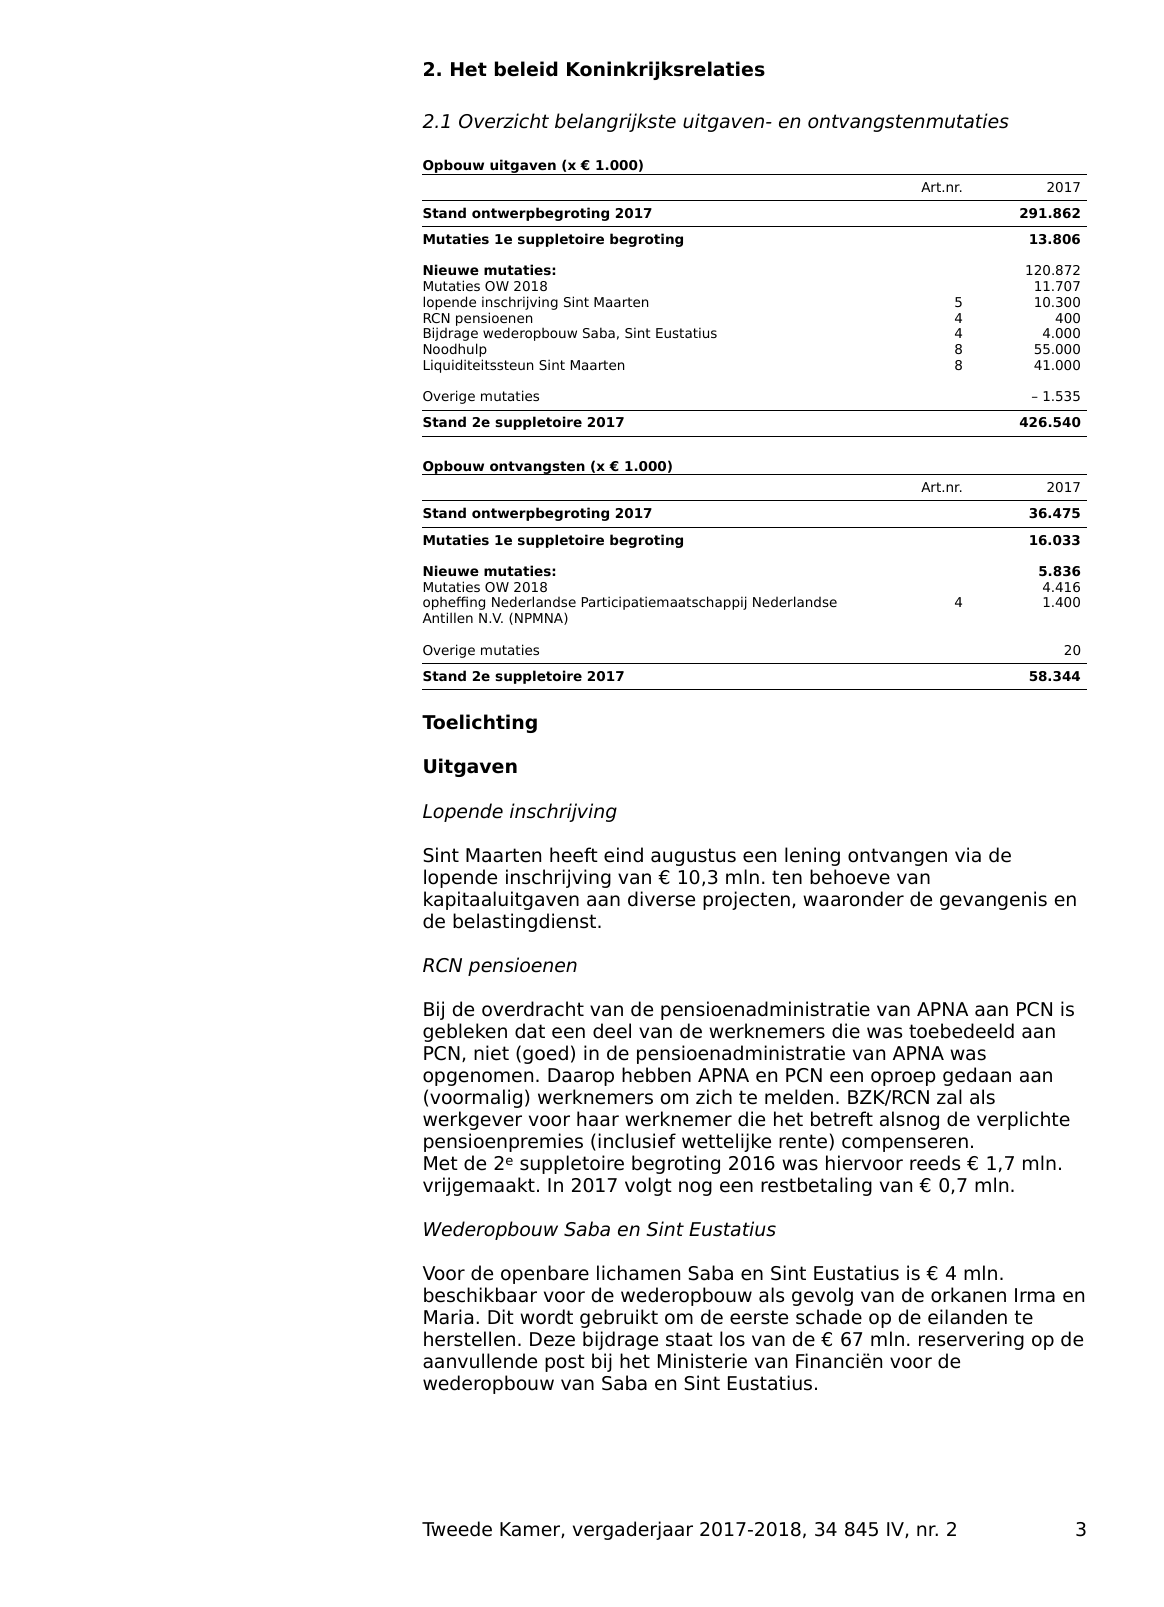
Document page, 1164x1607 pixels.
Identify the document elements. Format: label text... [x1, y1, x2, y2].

table_cell [850, 227, 968, 247]
table_cell 426.540 [969, 411, 1087, 436]
table_cell Art.nr. [850, 175, 968, 200]
table_cell Noodhulp [422, 342, 850, 358]
table_cell [422, 373, 850, 389]
table_cell 4 [850, 595, 968, 627]
table_cell [850, 279, 968, 295]
table_cell [969, 548, 1087, 564]
table_cell Liquiditeitssteun Sint Maarten [422, 358, 850, 373]
table_cell Nieuwe mutaties: [422, 263, 850, 279]
table_cell [850, 389, 968, 409]
table_cell [422, 475, 850, 500]
table_cell [850, 580, 968, 595]
table_cell 8 [850, 358, 968, 373]
table_cell Stand 2e suppletoire 2017 [422, 411, 850, 436]
subtitle Wederopbouw Saba en Sint Eustatius [422, 1219, 1087, 1241]
subtitle 2.1 Overzicht belangrijkste uitgaven- en ontvangstenmutaties [422, 111, 1087, 133]
table_cell [850, 411, 968, 436]
table_cell [850, 564, 968, 579]
table_cell Mutaties 1e suppletoire begroting [422, 227, 850, 247]
table_cell 16.033 [969, 528, 1087, 548]
table_cell [850, 201, 968, 226]
table_cell [850, 664, 968, 689]
table_cell [850, 501, 968, 527]
table_cell 58.344 [969, 664, 1087, 689]
table_cell lopende inschrijving Sint Maarten [422, 295, 850, 310]
table_cell 400 [969, 310, 1087, 326]
table_cell Mutaties OW 2018 [422, 580, 850, 595]
table_cell [422, 548, 850, 564]
table_cell [422, 248, 850, 263]
table_cell Stand ontwerpbegroting 2017 [422, 501, 850, 527]
text Met de 2e suppletoire begroting 2016 was hiervoor reeds € 1,7 mln. vrijgemaakt. In 2017 volgt nog een restbetaling van € 0,7 mln. [422, 1153, 1087, 1197]
table_header Opbouw ontvangsten (x € 1.000) [422, 459, 1087, 474]
table_cell [969, 373, 1087, 389]
table_cell RCN pensioenen [422, 310, 850, 326]
table_cell [850, 548, 968, 564]
table_cell [422, 175, 850, 200]
table_cell 1.400 [969, 595, 1087, 627]
table_cell Overige mutaties [422, 389, 850, 409]
table_cell [850, 643, 968, 663]
subtitle Lopende inschrijving [422, 801, 1087, 822]
table_cell [422, 627, 850, 642]
table_cell 10.300 [969, 295, 1087, 310]
table_cell 36.475 [969, 501, 1087, 527]
table_cell 55.000 [969, 342, 1087, 358]
table_cell Nieuwe mutaties: [422, 564, 850, 579]
table_cell [850, 373, 968, 389]
table_cell 11.707 [969, 279, 1087, 295]
table_cell 4 [850, 310, 968, 326]
subtitle RCN pensioenen [422, 955, 1087, 977]
text Bij de overdracht van de pensioenadministratie van APNA aan PCN is gebleken dat een deel van de werknemers die was toebedeeld aan PCN, niet (goed) in de pensioenadministratie van APNA was opgenomen. Daarop hebben APNA en PCN een oproep gedaan aan (voormalig) werknemers om zich te melden. BZK/RCN zal als werkgever voor haar werknemer die het betreft alsnog de verplichte pensioenpremies (inclusief wettelijke rente) compenseren. [422, 999, 1087, 1153]
table_cell 5.836 [969, 564, 1087, 579]
table_cell [850, 528, 968, 548]
table_cell Art.nr. [850, 475, 968, 500]
table_cell [850, 263, 968, 279]
table_cell Stand 2e suppletoire 2017 [422, 664, 850, 689]
table_cell 41.000 [969, 358, 1087, 373]
table_cell 5 [850, 295, 968, 310]
text Voor de openbare lichamen Saba en Sint Eustatius is € 4 mln. beschikbaar voor de wederopbouw als gevolg van de orkanen Irma en Maria. Dit wordt gebruikt om de eerste schade op de eilanden te herstellen. Deze bijdrage staat los van de € 67 mln. reservering op de aanvullende post bij het Ministerie van Financiën voor de wederopbouw van Saba en Sint Eustatius. [422, 1263, 1087, 1395]
table_header Opbouw uitgaven (x € 1.000) [422, 158, 1087, 174]
table_cell 4.416 [969, 580, 1087, 595]
table_cell 2017 [969, 175, 1087, 200]
subtitle 2. Het beleid Koninkrijksrelaties [422, 59, 1087, 81]
table_cell [850, 248, 968, 263]
table_cell 291.862 [969, 201, 1087, 226]
table_cell opheffing Nederlandse Participatiemaatschappij Nederlandse Antillen N.V. (NPMNA) [422, 595, 850, 627]
table_cell 2017 [969, 475, 1087, 500]
subtitle Toelichting [422, 712, 1087, 734]
subtitle Uitgaven [422, 756, 1087, 778]
table_cell 4.000 [969, 326, 1087, 342]
table_cell Stand ontwerpbegroting 2017 [422, 201, 850, 226]
table_cell 20 [969, 643, 1087, 663]
table_cell – 1.535 [969, 389, 1087, 409]
table_cell [850, 627, 968, 642]
table_cell 4 [850, 326, 968, 342]
table_cell 120.872 [969, 263, 1087, 279]
table_cell 8 [850, 342, 968, 358]
table_cell 13.806 [969, 227, 1087, 247]
table_cell Mutaties 1e suppletoire begroting [422, 528, 850, 548]
table_cell [969, 248, 1087, 263]
table_cell Bijdrage wederopbouw Saba, Sint Eustatius [422, 326, 850, 342]
table_cell Mutaties OW 2018 [422, 279, 850, 295]
table_cell [969, 627, 1087, 642]
text Sint Maarten heeft eind augustus een lening ontvangen via de lopende inschrijving van € 10,3 mln. ten behoeve van kapitaaluitgaven aan diverse projecten, waaronder de gevangenis en de belastingdienst. [422, 845, 1087, 933]
table_cell Overige mutaties [422, 643, 850, 663]
